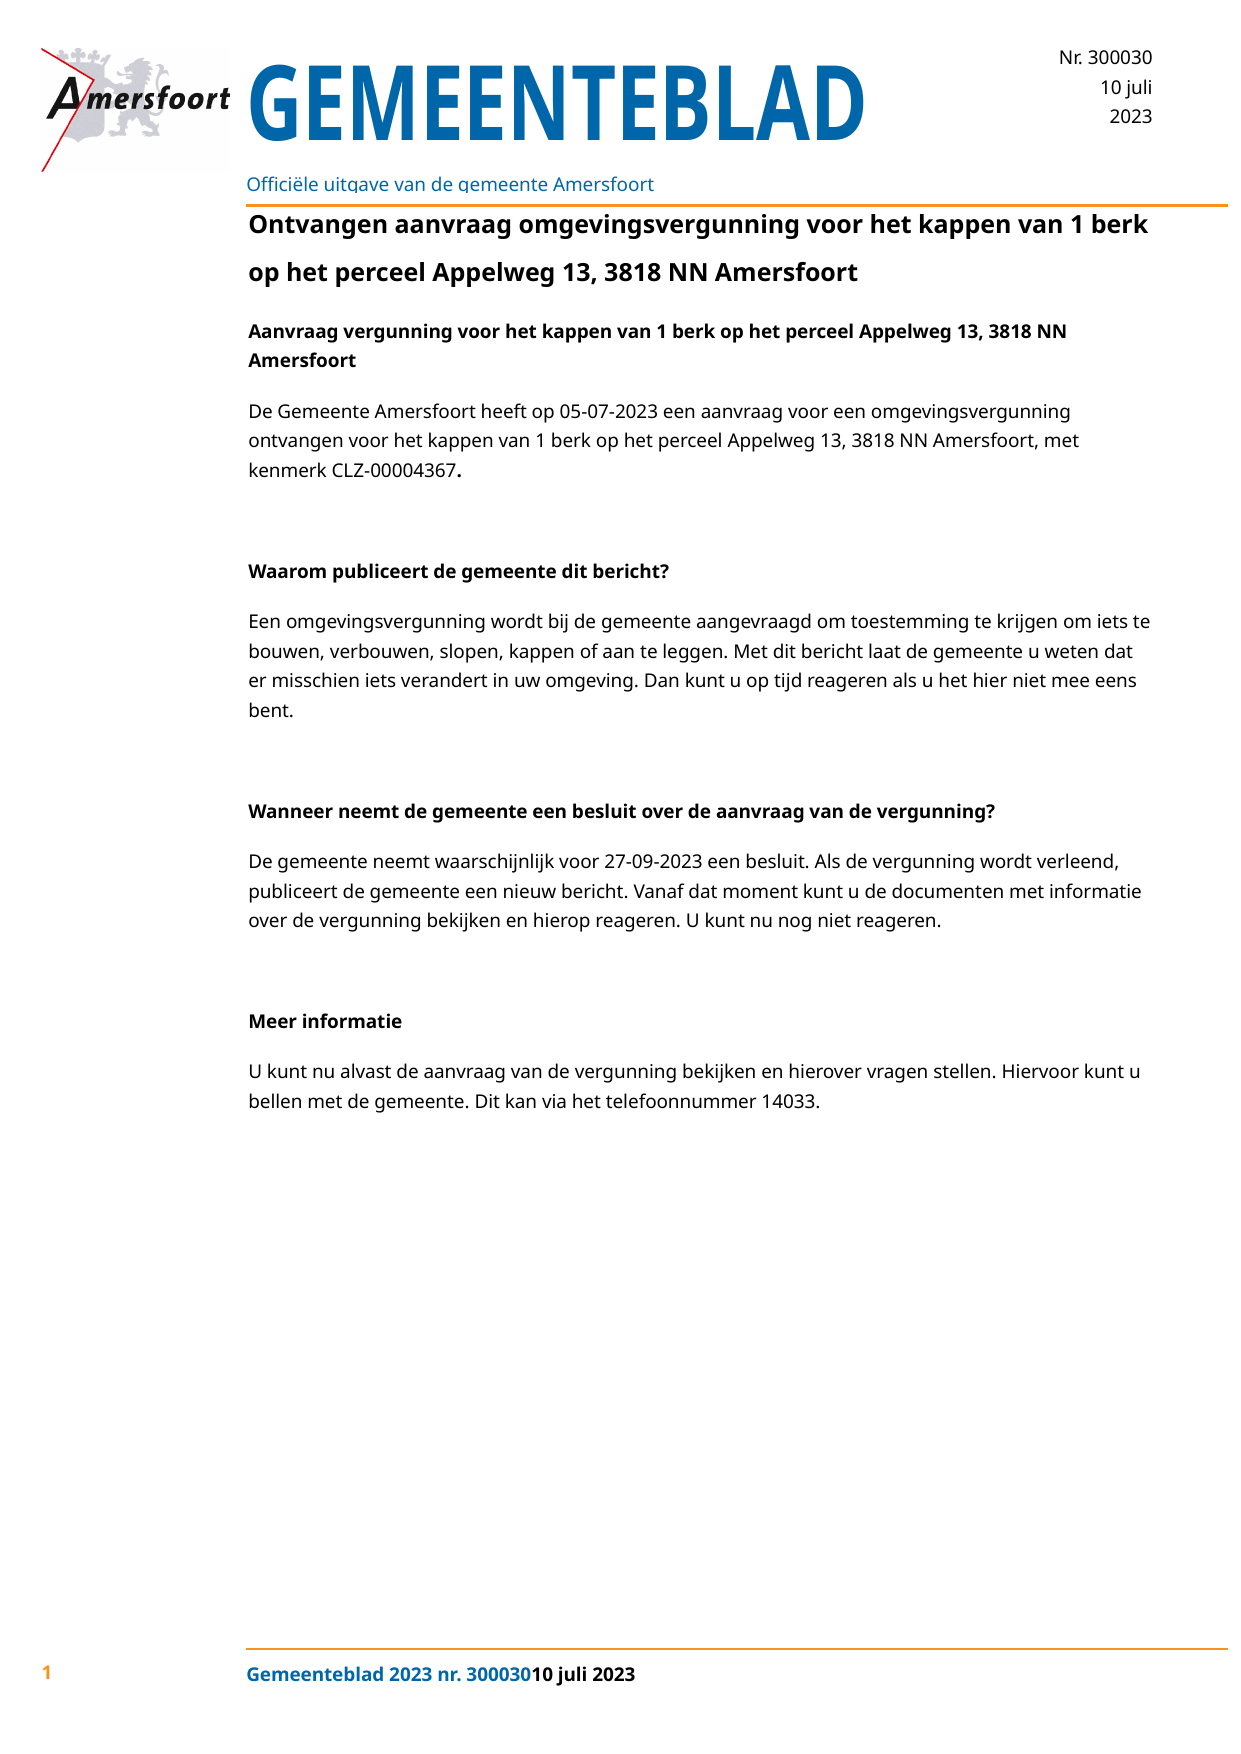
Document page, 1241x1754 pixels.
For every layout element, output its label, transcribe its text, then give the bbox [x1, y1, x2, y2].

text De gemeente neemt waarschijnlijk voor 27-09-2023 een besluit. Als de vergunning wordt verleend, publiceert de gemeente een nieuw bericht. Vanaf dat moment kunt u de documenten met informatie over de vergunning bekijken en hierop reageren. U kunt nu nog niet reageren. [248, 848, 1152, 933]
text Meer informatie [248, 1008, 1152, 1034]
text Wanneer neemt de gemeente een besluit over de aanvraag van de vergunning? [248, 798, 1152, 824]
text Ontvangen aanvraag omgevingsvergunning voor het kappen van 1 berk op het perceel Appelweg 13, 3818 NN Amersfoort [248, 207, 1152, 288]
text Aanvraag vergunning voor het kappen van 1 berk op het perceel Appelweg 13, 3818 NN Amersfoort [248, 318, 1152, 373]
text De Gemeente Amersfoort heeft op 05-07-2023 een aanvraag voor een omgevingsvergunning ontvangen voor het kappen van 1 berk op het perceel Appelweg 13, 3818 NN Amersfoort, met kenmerk CLZ-00004367. [248, 398, 1152, 483]
text Waarom publiceert de gemeente dit bericht? [248, 558, 1152, 584]
text Een omgevingsvergunning wordt bij de gemeente aangevraagd om toestemming te krijgen om iets te bouwen, verbouwen, slopen, kappen of aan te leggen. Met dit bericht laat de gemeente u weten dat er misschien iets verandert in uw omgeving. Dan kunt u op tijd reageren als u het hier niet mee eens bent. [248, 608, 1152, 723]
picture [41, 47, 231, 172]
text U kunt nu alvast de aanvraag van de vergunning bekijken en hierover vragen stellen. Hiervoor kunt u bellen met de gemeente. Dit kan via het telefoonnummer 14033. [248, 1059, 1152, 1114]
